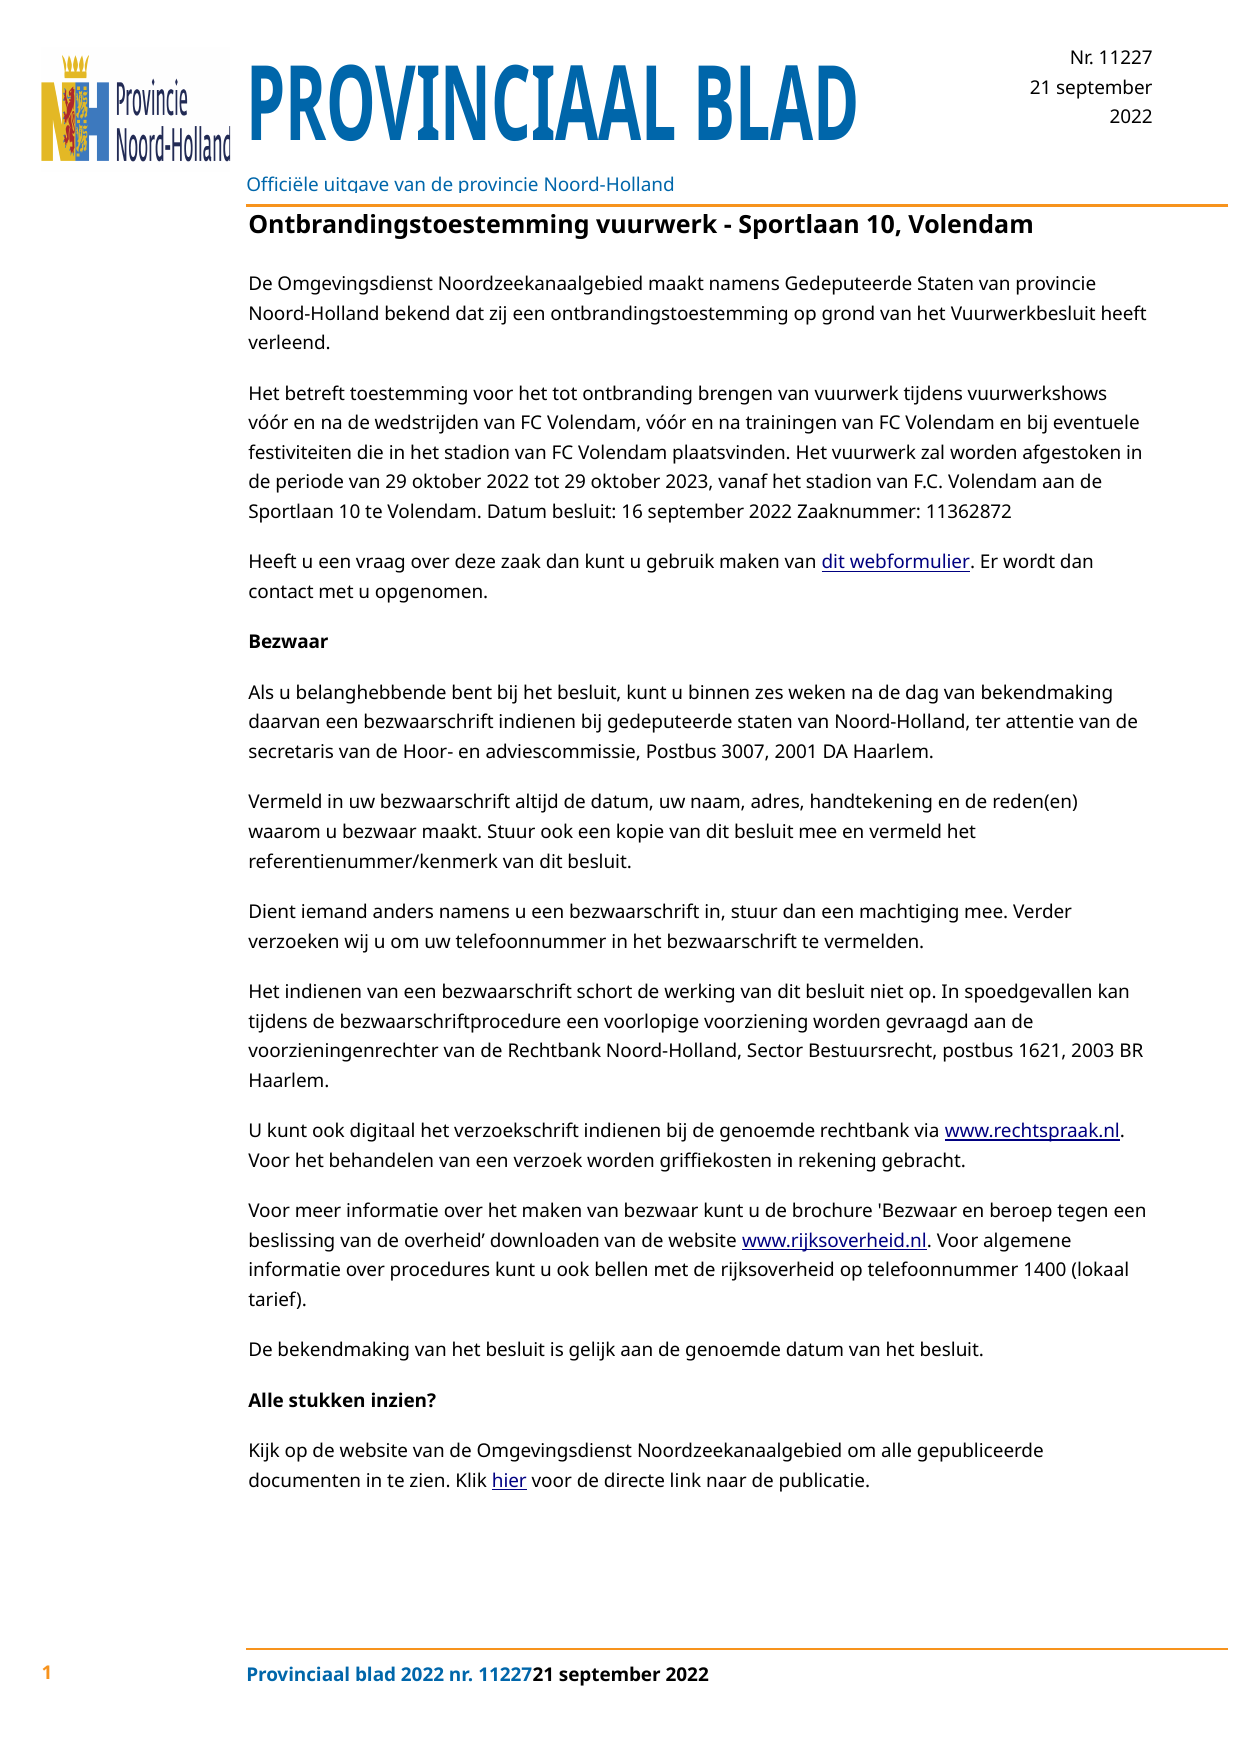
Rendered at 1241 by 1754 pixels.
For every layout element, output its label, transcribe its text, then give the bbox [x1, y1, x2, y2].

text Dient iemand anders namens u een bezwaarschrift in, stuur dan een machtiging mee. Verder verzoeken wij u om uw telefoonnummer in het bezwaarschrift te vermelden. [248, 898, 1152, 953]
text Voor meer informatie over het maken van bezwaar kunt u de brochure 'Bezwaar en beroep tegen een beslissing van de overheid’ downloaden van de website www.rijksoverheid.nl. Voor algemene informatie over procedures kunt u ook bellen met de rijksoverheid op telefoonnummer 1400 (lokaal tarief). [248, 1197, 1152, 1312]
text Ontbrandingstoestemming vuurwerk - Sportlaan 10, Volendam [248, 207, 1152, 241]
text Bezwaar [248, 629, 1152, 654]
picture [41, 47, 231, 172]
text Alle stukken inzien? [248, 1387, 1152, 1413]
text De bekendmaking van het besluit is gelijk aan de genoemde datum van het besluit. [248, 1337, 1152, 1362]
text Als u belanghebbende bent bij het besluit, kunt u binnen zes weken na de dag van bekendmaking daarvan een bezwaarschrift indienen bij gedeputeerde staten van Noord-Holland, ter attentie van de secretaris van de Hoor- en adviescommissie, Postbus 3007, 2001 DA Haarlem. [248, 679, 1152, 764]
text Vermeld in uw bezwaarschrift altijd de datum, uw naam, adres, handtekening en de reden(en) waarom u bezwaar maakt. Stuur ook een kopie van dit besluit mee en vermeld het referentienummer/kenmerk van dit besluit. [248, 789, 1152, 873]
text U kunt ook digitaal het verzoekschrift indienen bij de genoemde rechtbank via www.rechtspraak.nl. Voor het behandelen van een verzoek worden griffiekosten in rekening gebracht. [248, 1117, 1152, 1173]
text Kijk op de website van de Omgevingsdienst Noordzeekanaalgebied om alle gepubliceerde documenten in te zien. Klik hier voor de directe link naar de publicatie. [248, 1437, 1152, 1493]
text Heeft u een vraag over deze zaak dan kunt u gebruik maken van dit webformulier. Er wordt dan contact met u opgenomen. [248, 549, 1152, 604]
text Het betreft toestemming voor het tot ontbranding brengen van vuurwerk tijdens vuurwerkshows vóór en na de wedstrijden van FC Volendam, vóór en na trainingen van FC Volendam en bij eventuele festiviteiten die in het stadion van FC Volendam plaatsvinden. Het vuurwerk zal worden afgestoken in de periode van 29 oktober 2022 tot 29 oktober 2023, vanaf het stadion van F.C. Volendam aan de Sportlaan 10 te Volendam. Datum besluit: 16 september 2022 Zaaknummer: 11362872 [248, 380, 1152, 524]
text Het indienen van een bezwaarschrift schort de werking van dit besluit niet op. In spoedgevallen kan tijdens de bezwaarschriftprocedure een voorlopige voorziening worden gevraagd aan de voorzieningenrechter van de Rechtbank Noord-Holland, Sector Bestuursrecht, postbus 1621, 2003 BR Haarlem. [248, 978, 1152, 1093]
text De Omgevingsdienst Noordzeekanaalgebied maakt namens Gedeputeerde Staten van provincie Noord-Holland bekend dat zij een ontbrandingstoestemming op grond van het Vuurwerkbesluit heeft verleend. [248, 270, 1152, 355]
